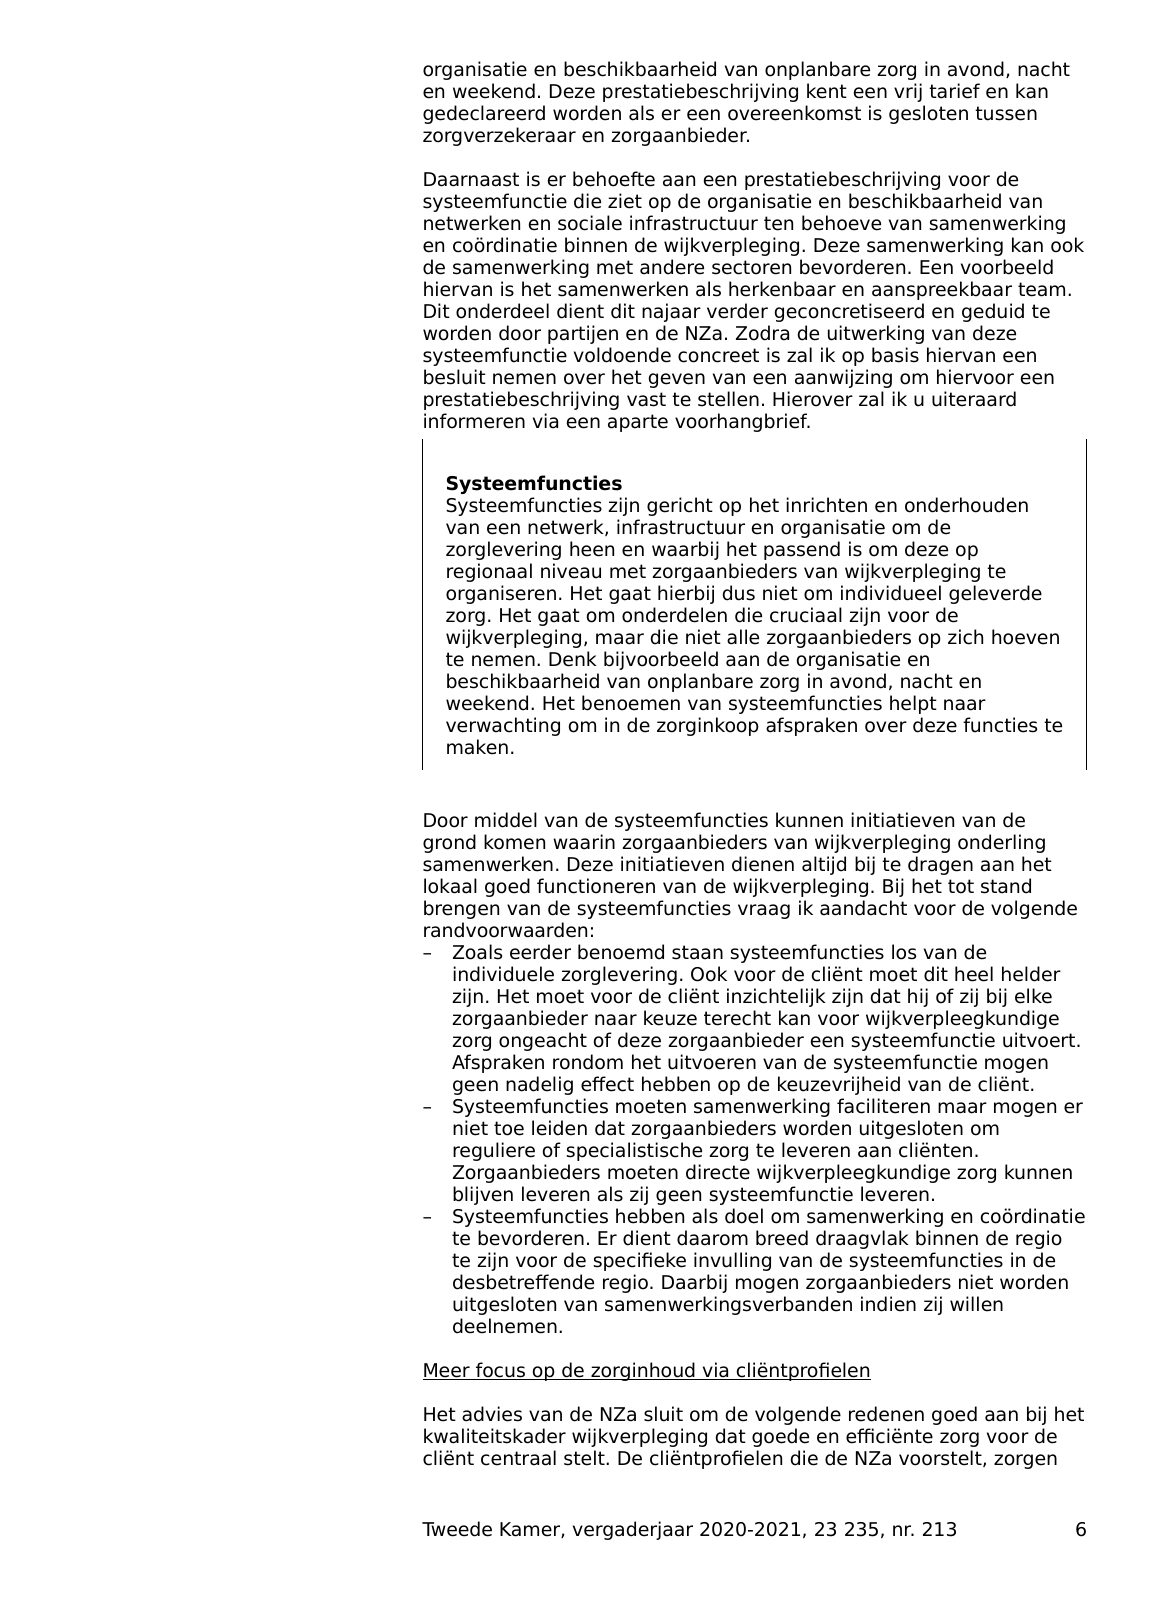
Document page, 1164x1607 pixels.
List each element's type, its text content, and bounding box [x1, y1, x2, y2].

subtitle Meer focus op de zorginhoud via cliëntprofielen [422, 1360, 1087, 1382]
text organisatie en beschikbaarheid van onplanbare zorg in avond, nacht en weekend. Deze prestatiebeschrijving kent een vrij tarief en kan gedeclareerd worden als er een overeenkomst is gesloten tussen zorgverzekeraar en zorgaanbieder. [422, 59, 1087, 147]
text Daarnaast is er behoefte aan een prestatiebeschrijving voor de systeemfunctie die ziet op de organisatie en beschikbaarheid van netwerken en sociale infrastructuur ten behoeve van samenwerking en coördinatie binnen de wijkverpleging. Deze samenwerking kan ook de samenwerking met andere sectoren bevorderen. Een voorbeeld hiervan is het samenwerken als herkenbaar en aanspreekbaar team. Dit onderdeel dient dit najaar verder geconcretiseerd en geduid te worden door partijen en de NZa. Zodra de uitwerking van deze systeemfunctie voldoende concreet is zal ik op basis hiervan een besluit nemen over het geven van een aanwijzing om hiervoor een prestatiebeschrijving vast te stellen. Hierover zal ik u uiteraard informeren via een aparte voorhangbrief. [422, 169, 1087, 433]
table_header Systeemfuncties Systeemfuncties zijn gericht op het inrichten en onderhouden van een netwerk, infrastructuur en organisatie om de zorglevering heen en waarbij het passend is om deze op regionaal niveau met zorgaanbieders van wijkverpleging te organiseren. Het gaat hierbij dus niet om individueel geleverde zorg. Het gaat om onderdelen die cruciaal zijn voor de wijkverpleging, maar die niet alle zorgaanbieders op zich hoeven te nemen. Denk bijvoorbeeld aan de organisatie en beschikbaarheid van onplanbare zorg in avond, nacht en weekend. Het benoemen van systeemfuncties helpt naar verwachting om in de zorginkoop afspraken over deze functies te maken. [423, 439, 1086, 770]
text – Systeemfuncties hebben als doel om samenwerking en coördinatie te bevorderen. Er dient daarom breed draagvlak binnen de regio te zijn voor de specifieke invulling van de systeemfuncties in de desbetreffende regio. Daarbij mogen zorgaanbieders niet worden uitgesloten van samenwerkingsverbanden indien zij willen deelnemen. [422, 1206, 1087, 1338]
text Door middel van de systeemfuncties kunnen initiatieven van de grond komen waarin zorgaanbieders van wijkverpleging onderling samenwerken. Deze initiatieven dienen altijd bij te dragen aan het lokaal goed functioneren van de wijkverpleging. Bij het tot stand brengen van de systeemfuncties vraag ik aandacht voor de volgende randvoorwaarden: [422, 810, 1087, 942]
text – Zoals eerder benoemd staan systeemfuncties los van de individuele zorglevering. Ook voor de cliënt moet dit heel helder zijn. Het moet voor de cliënt inzichtelijk zijn dat hij of zij bij elke zorgaanbieder naar keuze terecht kan voor wijkverpleegkundige zorg ongeacht of deze zorgaanbieder een systeemfunctie uitvoert. Afspraken rondom het uitvoeren van de systeemfunctie mogen geen nadelig effect hebben op de keuzevrijheid van de cliënt. [422, 942, 1087, 1096]
text – Systeemfuncties moeten samenwerking faciliteren maar mogen er niet toe leiden dat zorgaanbieders worden uitgesloten om reguliere of specialistische zorg te leveren aan cliënten. Zorgaanbieders moeten directe wijkverpleegkundige zorg kunnen blijven leveren als zij geen systeemfunctie leveren. [422, 1096, 1087, 1206]
text Het advies van de NZa sluit om de volgende redenen goed aan bij het kwaliteitskader wijkverpleging dat goede en efficiënte zorg voor de cliënt centraal stelt. De cliëntprofielen die de NZa voorstelt, zorgen [422, 1404, 1087, 1470]
